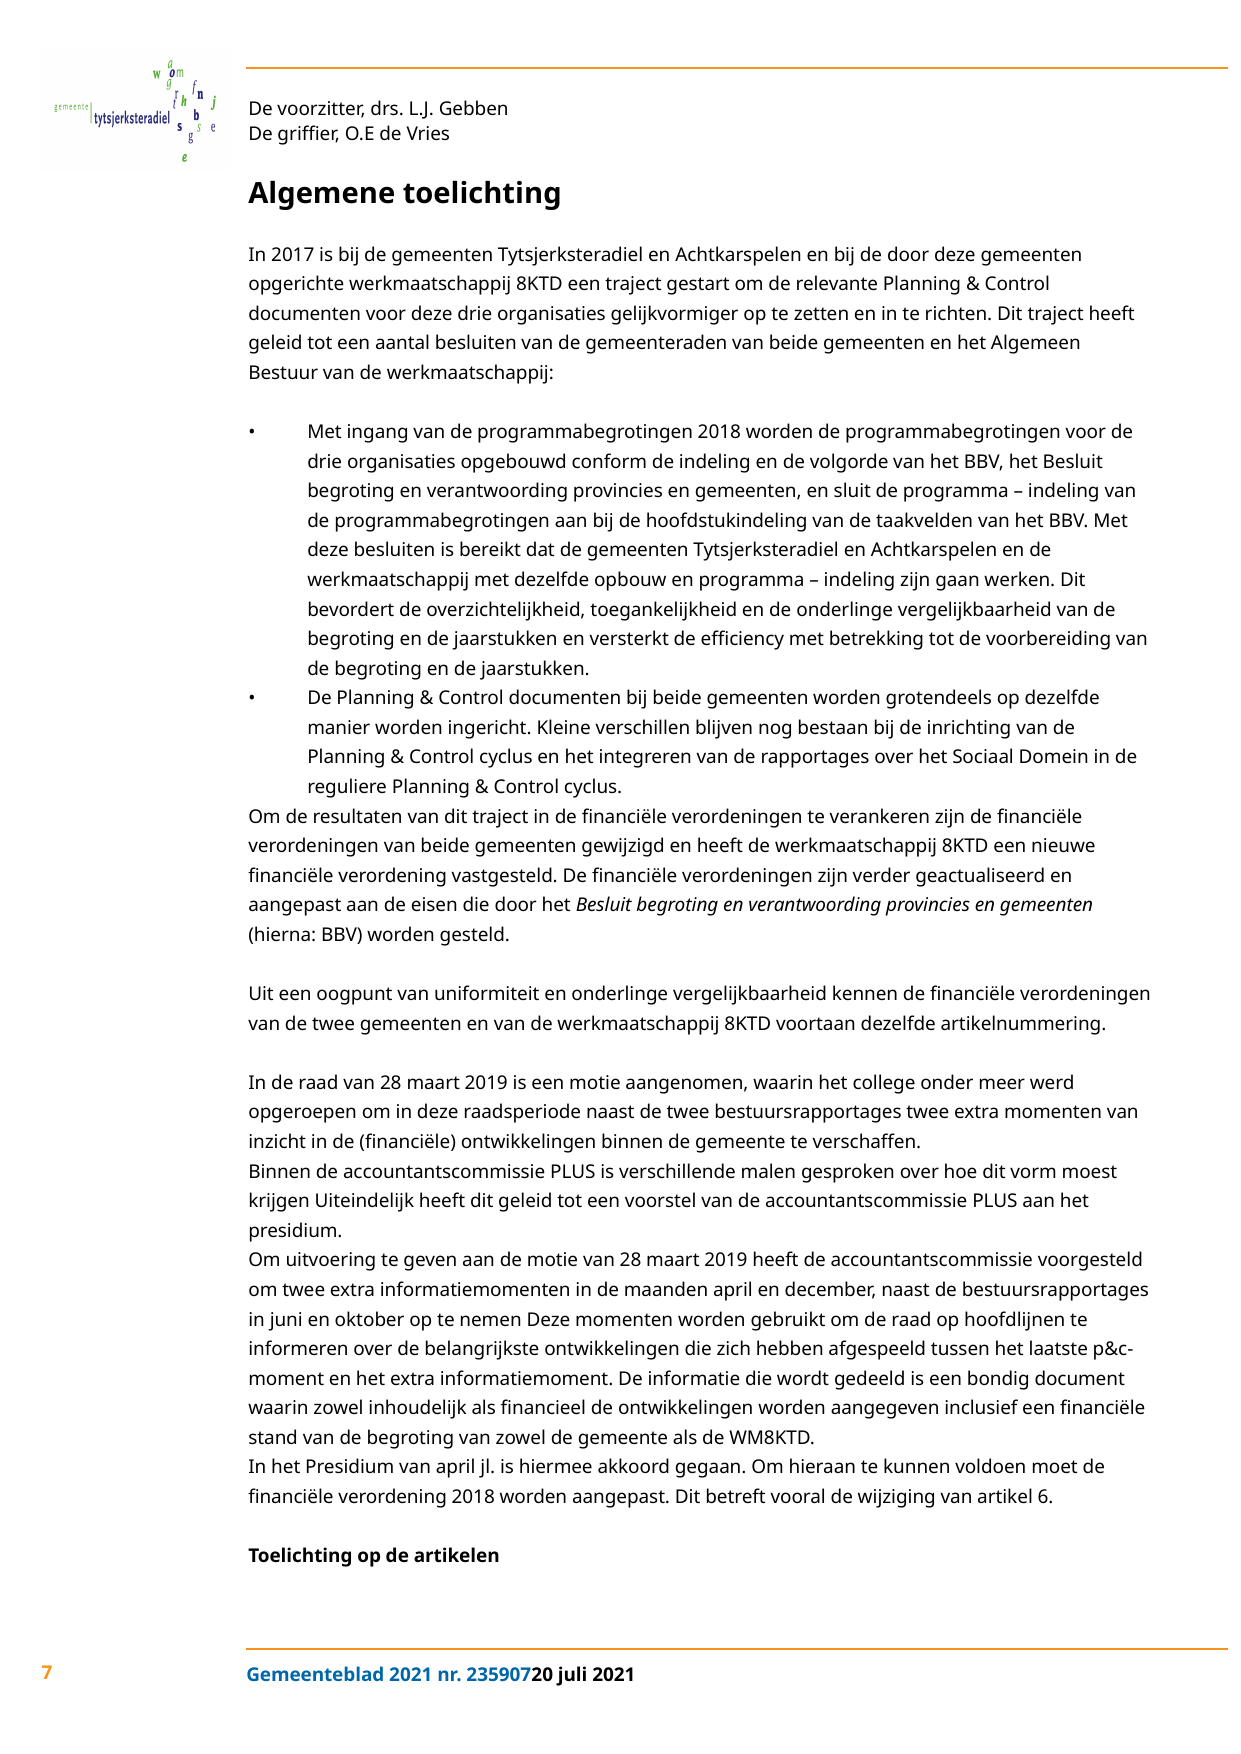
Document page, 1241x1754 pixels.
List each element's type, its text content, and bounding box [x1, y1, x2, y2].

text In 2017 is bij de gemeenten Tytsjerksteradiel en Achtkarspelen en bij de door deze gemeenten opgerichte werkmaatschappij 8KTD een traject gestart om de relevante Planning & Control documenten voor deze drie organisaties gelijkvormiger op te zetten en in te richten. Dit traject heeft geleid tot een aantal besluiten van de gemeenteraden van beide gemeenten en het Algemeen Bestuur van de werkmaatschappij: [248, 241, 1152, 385]
text Uit een oogpunt van uniformiteit en onderlinge vergelijkbaarheid kennen de financiële verordeningen van de twee gemeenten en van de werkmaatschappij 8KTD voortaan dezelfde artikelnummering. [248, 980, 1152, 1036]
text Algemene toelichting [248, 172, 1152, 212]
picture [41, 47, 231, 172]
text In het Presidium van april jl. is hiermee akkoord gegaan. Om hieraan te kunnen voldoen moet de financiële verordening 2018 worden aangepast. Dit betreft vooral de wijziging van artikel 6. [248, 1454, 1152, 1509]
text Om de resultaten van dit traject in de financiële verordeningen te verankeren zijn de financiële verordeningen van beide gemeenten gewijzigd en heeft de werkmaatschappij 8KTD een nieuwe financiële verordening vastgesteld. De financiële verordeningen zijn verder geactualiseerd en aangepast aan de eisen die door het Besluit begroting en verantwoording provincies en gemeenten (hierna: BBV) worden gesteld. [248, 803, 1152, 947]
list De Planning & Control documenten bij beide gemeenten worden grotendeels op dezelfde manier worden ingericht. Kleine verschillen blijven nog bestaan bij de inrichting van de Planning & Control cyclus en het integreren van de rapportages over het Sociaal Domein in de reguliere Planning & Control cyclus. [248, 684, 1152, 799]
text In de raad van 28 maart 2019 is een motie aangenomen, waarin het college onder meer werd opgeroepen om in deze raadsperiode naast de twee bestuursrapportages twee extra momenten van inzicht in de (financiële) ontwikkelingen binnen de gemeente te verschaffen. [248, 1069, 1152, 1154]
text De voorzitter, drs. L.J. Gebben [248, 95, 1152, 121]
text De griffier, O.E de Vries [248, 121, 1152, 146]
text Toelichting op de artikelen [248, 1542, 1152, 1568]
list Met ingang van de programmabegrotingen 2018 worden de programmabegrotingen voor de drie organisaties opgebouwd conform de indeling en de volgorde van het BBV, het Besluit begroting en verantwoording provincies en gemeenten, en sluit de programma – indeling van de programmabegrotingen aan bij de hoofdstukindeling van de taakvelden van het BBV. Met deze besluiten is bereikt dat de gemeenten Tytsjerksteradiel en Achtkarspelen en de werkmaatschappij met dezelfde opbouw en programma – indeling zijn gaan werken. Dit bevordert de overzichtelijkheid, toegankelijkheid en de onderlinge vergelijkbaarheid van de begroting en de jaarstukken en versterkt de efficiency met betrekking tot de voorbereiding van de begroting en de jaarstukken. [248, 418, 1152, 681]
text Om uitvoering te geven aan de motie van 28 maart 2019 heeft de accountantscommissie voorgesteld om twee extra informatiemomenten in de maanden april en december, naast de bestuursrapportages in juni en oktober op te nemen Deze momenten worden gebruikt om de raad op hoofdlijnen te informeren over de belangrijkste ontwikkelingen die zich hebben afgespeeld tussen het laatste p&c-moment en het extra informatiemoment. De informatie die wordt gedeeld is een bondig document waarin zowel inhoudelijk als financieel de ontwikkelingen worden aangegeven inclusief een financiële stand van de begroting van zowel de gemeente als de WM8KTD. [248, 1247, 1152, 1450]
text Binnen de accountantscommissie PLUS is verschillende malen gesproken over hoe dit vorm moest krijgen Uiteindelijk heeft dit geleid tot een voorstel van de accountantscommissie PLUS aan het presidium. [248, 1158, 1152, 1243]
